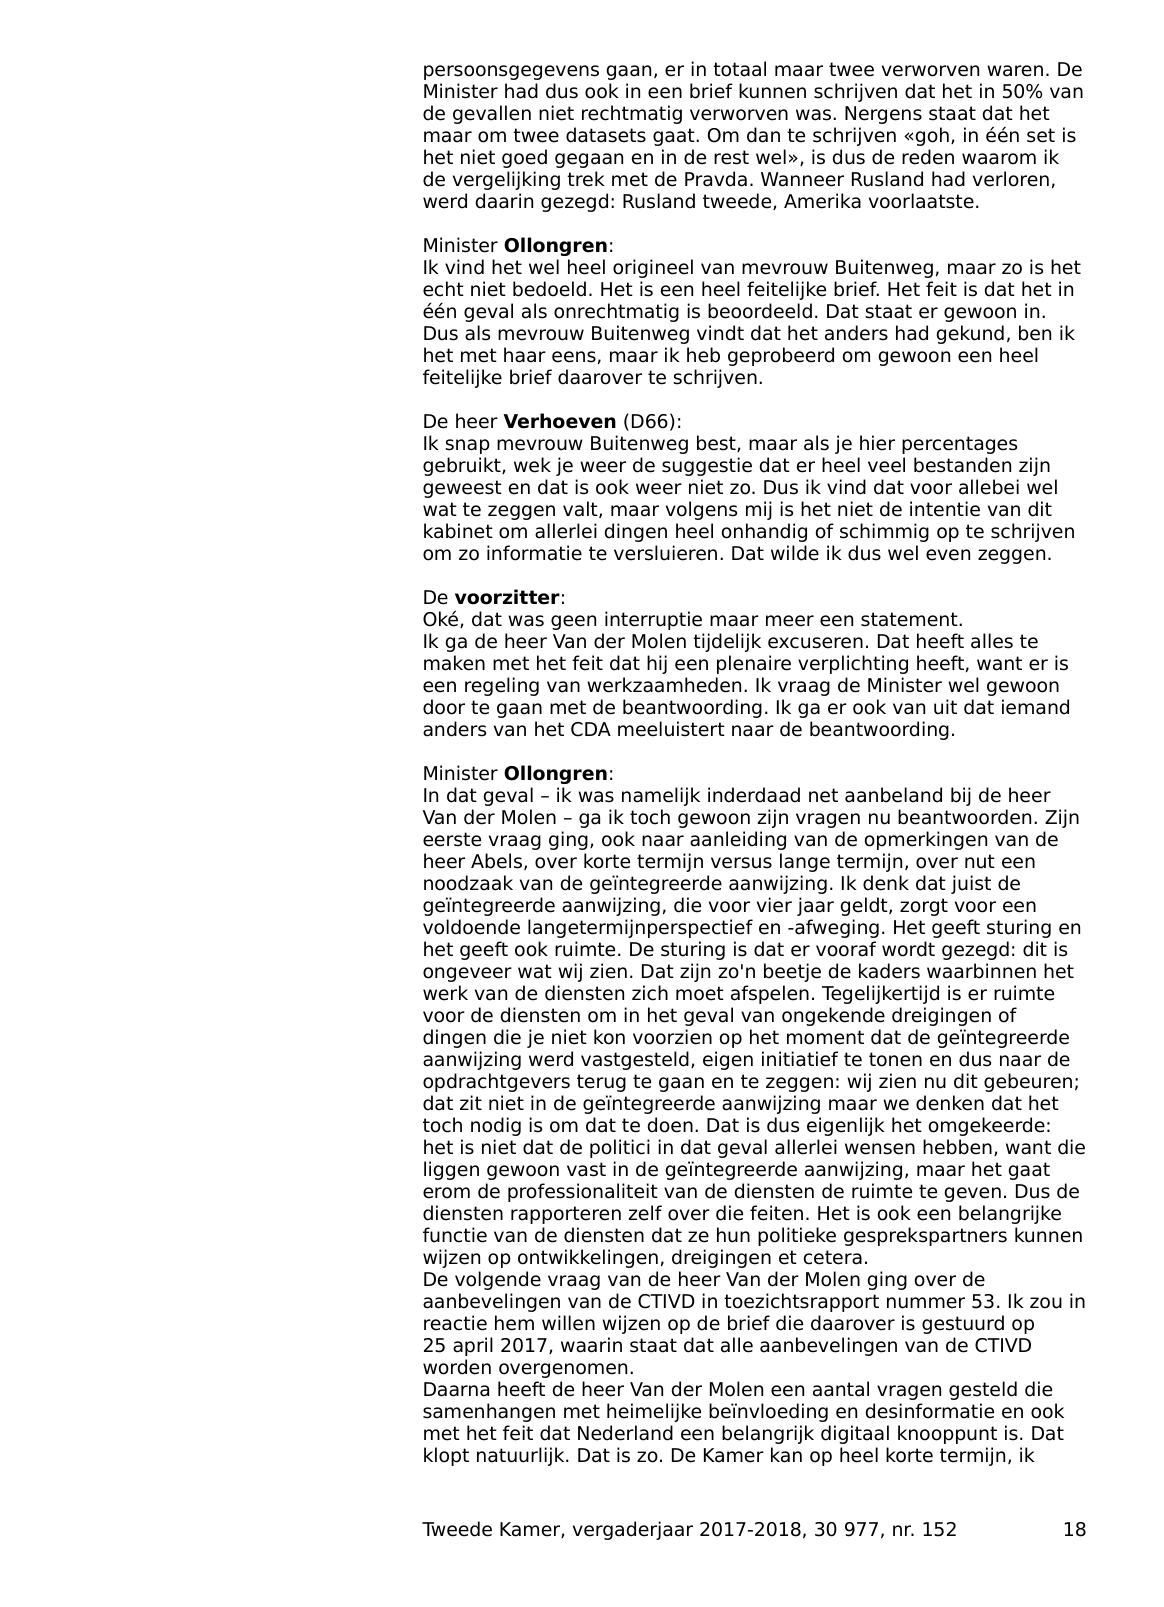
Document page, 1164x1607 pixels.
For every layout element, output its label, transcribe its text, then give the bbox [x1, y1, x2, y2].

text De heer Verhoeven (D66): [422, 411, 1087, 433]
text Daarna heeft de heer Van der Molen een aantal vragen gesteld die samenhangen met heimelijke beïnvloeding en desinformatie en ook met het feit dat Nederland een belangrijk digitaal knooppunt is. Dat klopt natuurlijk. Dat is zo. De Kamer kan op heel korte termijn, ik [422, 1379, 1087, 1467]
text Oké, dat was geen interruptie maar meer een statement. [422, 609, 1087, 631]
text Ik snap mevrouw Buitenweg best, maar als je hier percentages gebruikt, wek je weer de suggestie dat er heel veel bestanden zijn geweest en dat is ook weer niet zo. Dus ik vind dat voor allebei wel wat te zeggen valt, maar volgens mij is het niet de intentie van dit kabinet om allerlei dingen heel onhandig of schimmig op te schrijven om zo informatie te versluieren. Dat wilde ik dus wel even zeggen. [422, 433, 1087, 565]
text Minister Ollongren: [422, 763, 1087, 785]
text Ik ga de heer Van der Molen tijdelijk excuseren. Dat heeft alles te maken met het feit dat hij een plenaire verplichting heeft, want er is een regeling van werkzaamheden. Ik vraag de Minister wel gewoon door te gaan met de beantwoording. Ik ga er ook van uit dat iemand anders van het CDA meeluistert naar de beantwoording. [422, 631, 1087, 741]
text Minister Ollongren: [422, 235, 1087, 257]
text Ik vind het wel heel origineel van mevrouw Buitenweg, maar zo is het echt niet bedoeld. Het is een heel feitelijke brief. Het feit is dat het in één geval als onrechtmatig is beoordeeld. Dat staat er gewoon in. Dus als mevrouw Buitenweg vindt dat het anders had gekund, ben ik het met haar eens, maar ik heb geprobeerd om gewoon een heel feitelijke brief daarover te schrijven. [422, 257, 1087, 389]
text De voorzitter: [422, 587, 1087, 609]
text In dat geval – ik was namelijk inderdaad net aanbeland bij de heer Van der Molen – ga ik toch gewoon zijn vragen nu beantwoorden. Zijn eerste vraag ging, ook naar aanleiding van de opmerkingen van de heer Abels, over korte termijn versus lange termijn, over nut een noodzaak van de geïntegreerde aanwijzing. Ik denk dat juist de geïntegreerde aanwijzing, die voor vier jaar geldt, zorgt voor een voldoende langetermijnperspectief en -afweging. Het geeft sturing en het geeft ook ruimte. De sturing is dat er vooraf wordt gezegd: dit is ongeveer wat wij zien. Dat zijn zo'n beetje de kaders waarbinnen het werk van de diensten zich moet afspelen. Tegelijkertijd is er ruimte voor de diensten om in het geval van ongekende dreigingen of dingen die je niet kon voorzien op het moment dat de geïntegreerde aanwijzing werd vastgesteld, eigen initiatief te tonen en dus naar de opdrachtgevers terug te gaan en te zeggen: wij zien nu dit gebeuren; dat zit niet in de geïntegreerde aanwijzing maar we denken dat het toch nodig is om dat te doen. Dat is dus eigenlijk het omgekeerde: het is niet dat de politici in dat geval allerlei wensen hebben, want die liggen gewoon vast in de geïntegreerde aanwijzing, maar het gaat erom de professionaliteit van de diensten de ruimte te geven. Dus de diensten rapporteren zelf over die feiten. Het is ook een belangrijke functie van de diensten dat ze hun politieke gesprekspartners kunnen wijzen op ontwikkelingen, dreigingen et cetera. [422, 785, 1087, 1269]
text persoonsgegevens gaan, er in totaal maar twee verworven waren. De Minister had dus ook in een brief kunnen schrijven dat het in 50% van de gevallen niet rechtmatig verworven was. Nergens staat dat het maar om twee datasets gaat. Om dan te schrijven «goh, in één set is het niet goed gegaan en in de rest wel», is dus de reden waarom ik de vergelijking trek met de Pravda. Wanneer Rusland had verloren, werd daarin gezegd: Rusland tweede, Amerika voorlaatste. [422, 59, 1087, 213]
text De volgende vraag van de heer Van der Molen ging over de aanbevelingen van de CTIVD in toezichtsrapport nummer 53. Ik zou in reactie hem willen wijzen op de brief die daarover is gestuurd op 25 april 2017, waarin staat dat alle aanbevelingen van de CTIVD worden overgenomen. [422, 1269, 1087, 1379]
